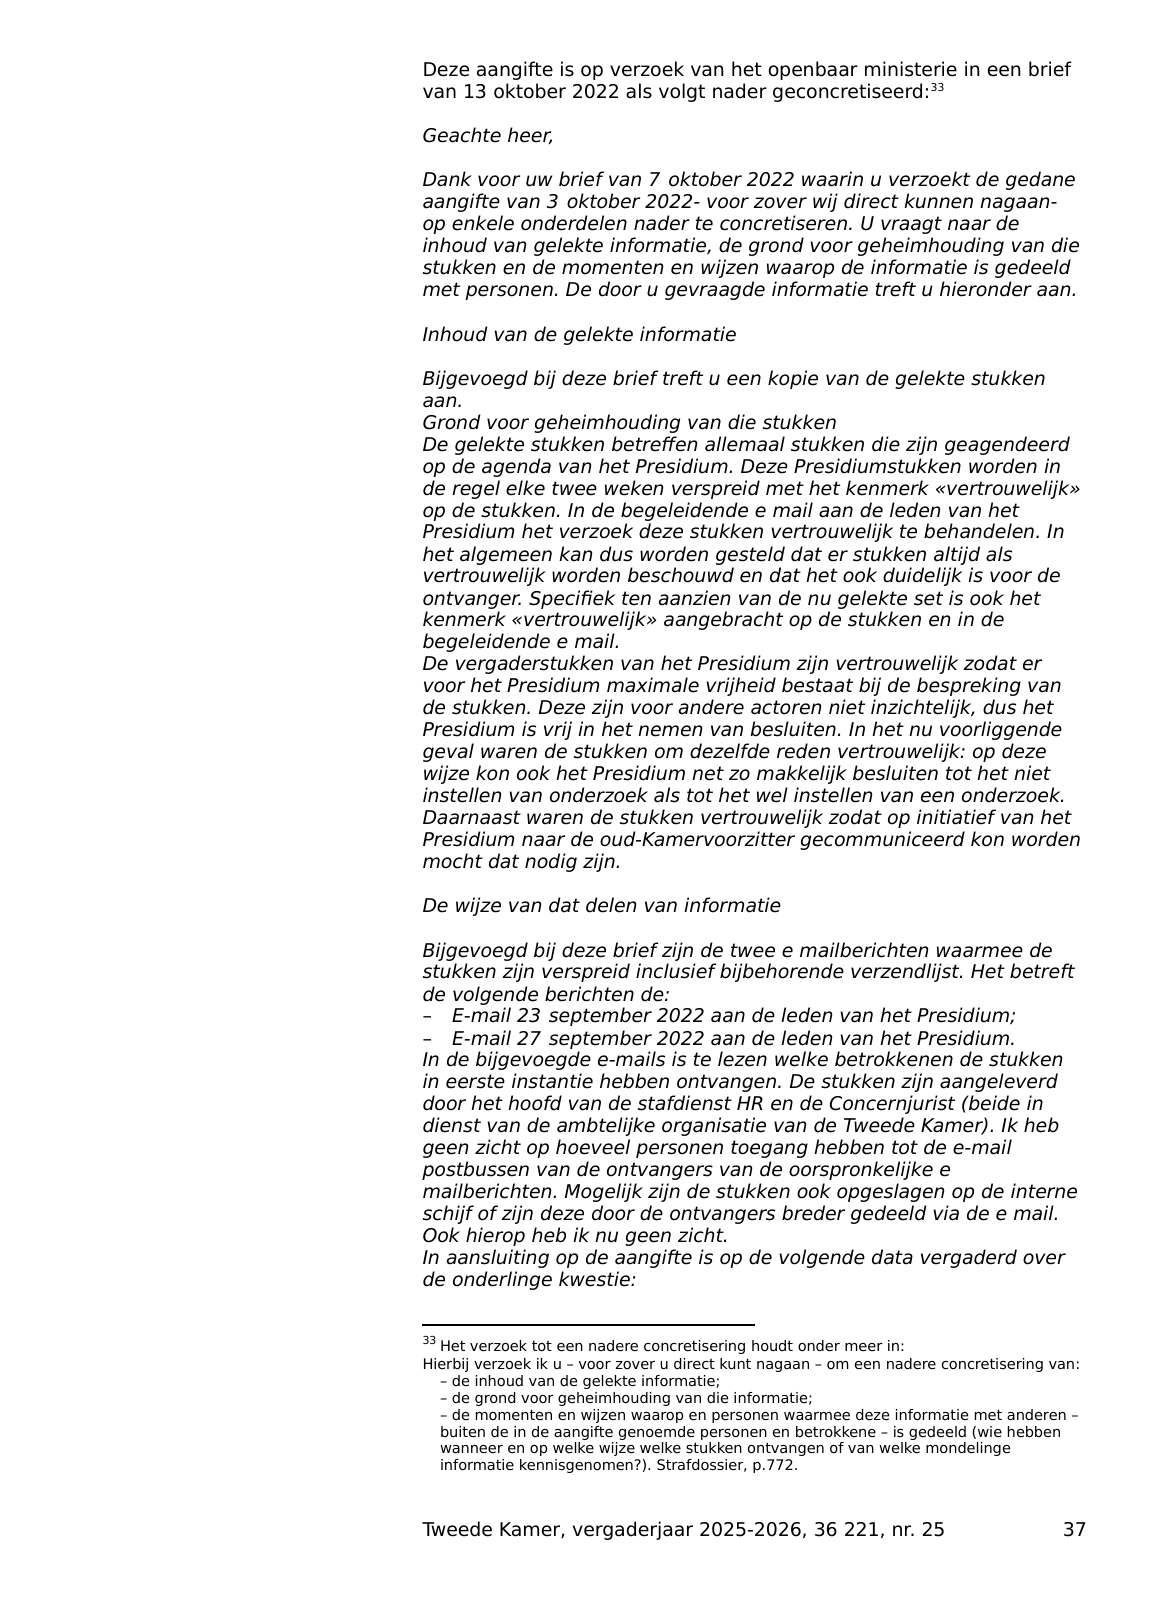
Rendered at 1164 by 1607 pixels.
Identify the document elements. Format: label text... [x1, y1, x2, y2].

text De vergaderstukken van het Presidium zijn vertrouwelijk zodat er voor het Presidium maximale vrijheid bestaat bij de bespreking van de stukken. Deze zijn voor andere actoren niet inzichtelijk, dus het Presidium is vrij in het nemen van besluiten. In het nu voorliggende geval waren de stukken om dezelfde reden vertrouwelijk: op deze wijze kon ook het Presidium net zo makkelijk besluiten tot het niet instellen van onderzoek als tot het wel instellen van een onderzoek. [422, 653, 1087, 807]
subtitle De wijze van dat delen van informatie [422, 895, 1087, 917]
text – E-mail 27 september 2022 aan de leden van het Presidium. [422, 1027, 1087, 1049]
text – E-mail 23 september 2022 aan de leden van het Presidium; [422, 1005, 1087, 1027]
text Daarnaast waren de stukken vertrouwelijk zodat op initiatief van het Presidium naar de oud-Kamervoorzitter gecommuniceerd kon worden mocht dat nodig zijn. [422, 807, 1087, 873]
text Het verzoek tot een nadere concretisering houdt onder meer in: [422, 1334, 1087, 1356]
text – de inhoud van de gelekte informatie; [440, 1373, 1087, 1390]
subtitle Inhoud van de gelekte informatie [422, 323, 1087, 345]
text In de bijgevoegde e-mails is te lezen welke betrokkenen de stukken in eerste instantie hebben ontvangen. De stukken zijn aangeleverd door het hoofd van de stafdienst HR en de Concernjurist (beide in dienst van de ambtelijke organisatie van de Tweede Kamer). Ik heb geen zicht op hoeveel personen toegang hebben tot de e-mail postbussen van de ontvangers van de oorspronkelijke e mailberichten. Mogelijk zijn de stukken ook opgeslagen op de interne schijf of zijn deze door de ontvangers breder gedeeld via de e mail. Ook hierop heb ik nu geen zicht. [422, 1049, 1087, 1247]
text De gelekte stukken betreffen allemaal stukken die zijn geagendeerd op de agenda van het Presidium. Deze Presidiumstukken worden in de regel elke twee weken verspreid met het kenmerk «vertrouwelijk» op de stukken. In de begeleidende e mail aan de leden van het Presidium het verzoek deze stukken vertrouwelijk te behandelen. In het algemeen kan dus worden gesteld dat er stukken altijd als vertrouwelijk worden beschouwd en dat het ook duidelijk is voor de ontvanger. Specifiek ten aanzien van de nu gelekte set is ook het kenmerk «vertrouwelijk» aangebracht op de stukken en in de begeleidende e mail. [422, 433, 1087, 653]
text – de grond voor geheimhouding van die informatie; [440, 1390, 1087, 1407]
text Bijgevoegd bij deze brief treft u een kopie van de gelekte stukken aan. [422, 368, 1087, 412]
text – de momenten en wijzen waarop en personen waarmee deze informatie met anderen – buiten de in de aangifte genoemde personen en betrokkene – is gedeeld (wie hebben wanneer en op welke wijze welke stukken ontvangen of van welke mondelinge informatie kennisgenomen?). Strafdossier, p.772. [440, 1407, 1087, 1474]
text In aansluiting op de aangifte is op de volgende data vergaderd over de onderlinge kwestie: [422, 1247, 1087, 1291]
text Grond voor geheimhouding van die stukken [422, 412, 1087, 433]
text Dank voor uw brief van 7 oktober 2022 waarin u verzoekt de gedane aangifte van 3 oktober 2022- voor zover wij direct kunnen nagaan- op enkele onderdelen nader te concretiseren. U vraagt naar de inhoud van gelekte informatie, de grond voor geheimhouding van die stukken en de momenten en wijzen waarop de informatie is gedeeld met personen. De door u gevraagde informatie treft u hieronder aan. [422, 169, 1087, 301]
text Bijgevoegd bij deze brief zijn de twee e mailberichten waarmee de stukken zijn verspreid inclusief bijbehorende verzendlijst. Het betreft de volgende berichten de: [422, 939, 1087, 1005]
text Deze aangifte is op verzoek van het openbaar ministerie in een brief van 13 oktober 2022 als volgt nader geconcretiseerd: [422, 59, 1087, 103]
text Hierbij verzoek ik u – voor zover u direct kunt nagaan – om een nadere concretisering van: [422, 1356, 1087, 1373]
subtitle Geachte heer, [422, 125, 1087, 147]
